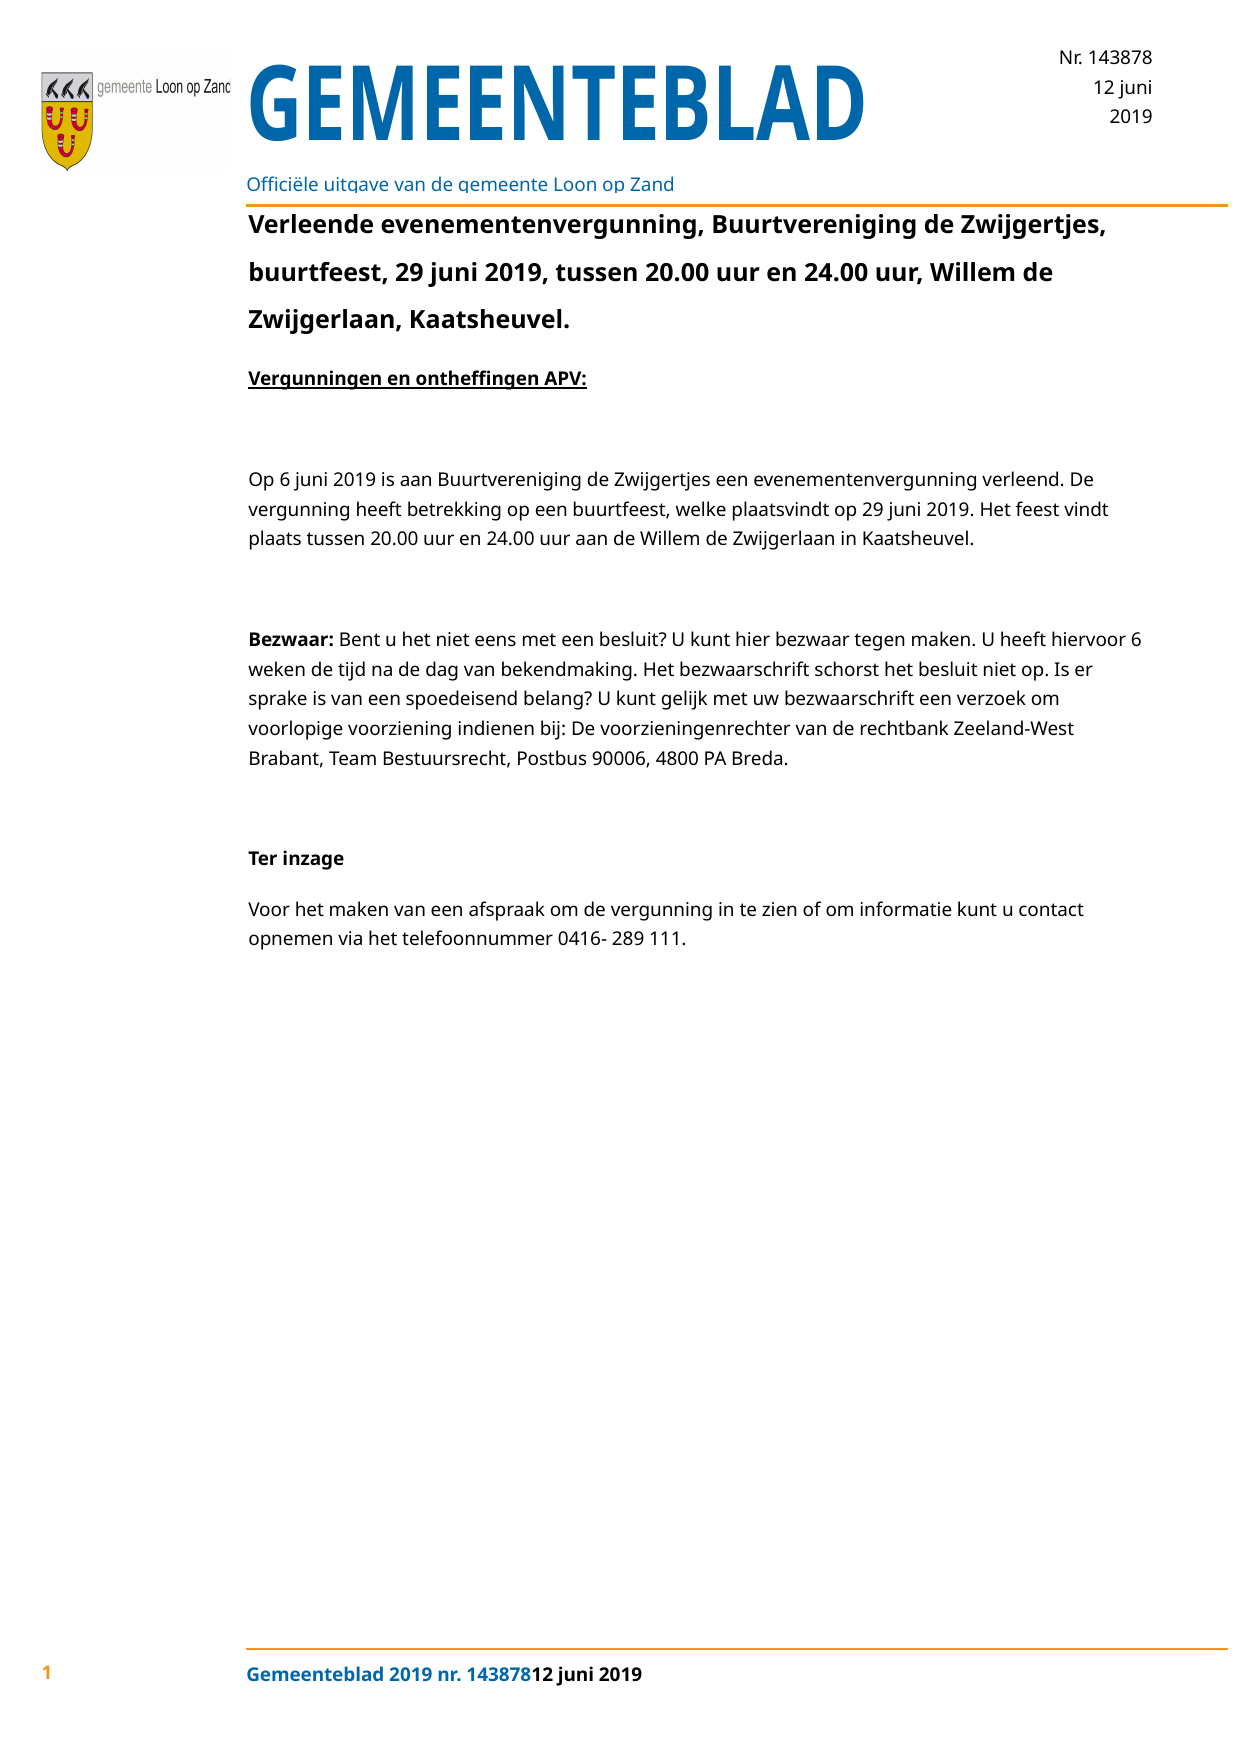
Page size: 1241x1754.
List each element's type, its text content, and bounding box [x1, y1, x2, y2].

text Op 6 juni 2019 is aan Buurtvereniging de Zwijgertjes een evenementenvergunning verleend. De vergunning heeft betrekking op een buurtfeest, welke plaatsvindt op 29 juni 2019. Het feest vindt plaats tussen 20.00 uur en 24.00 uur aan de Willem de Zwijgerlaan in Kaatsheuvel. [248, 466, 1152, 551]
text Voor het maken van een afspraak om de vergunning in te zien of om informatie kunt u contact opnemen via het telefoonnummer 0416- 289 111. [248, 896, 1152, 951]
text Vergunningen en ontheffingen APV: [248, 366, 1152, 391]
picture [41, 47, 231, 172]
text Ter inzage [248, 846, 1152, 871]
text Bezwaar: Bent u het niet eens met een besluit? U kunt hier bezwaar tegen maken. U heeft hiervoor 6 weken de tijd na de dag van bekendmaking. Het bezwaarschrift schorst het besluit niet op. Is er sprake is van een spoedeisend belang? U kunt gelijk met uw bezwaarschrift een verzoek om voorlopige voorziening indienen bij: De voorzieningenrechter van de rechtbank Zeeland-West Brabant, Team Bestuursrecht, Postbus 90006, 4800 PA Breda. [248, 626, 1152, 770]
text Verleende evenementenvergunning, Buurtvereniging de Zwijgertjes, buurtfeest, 29 juni 2019, tussen 20.00 uur en 24.00 uur, Willem de Zwijgerlaan, Kaatsheuvel. [248, 207, 1152, 336]
